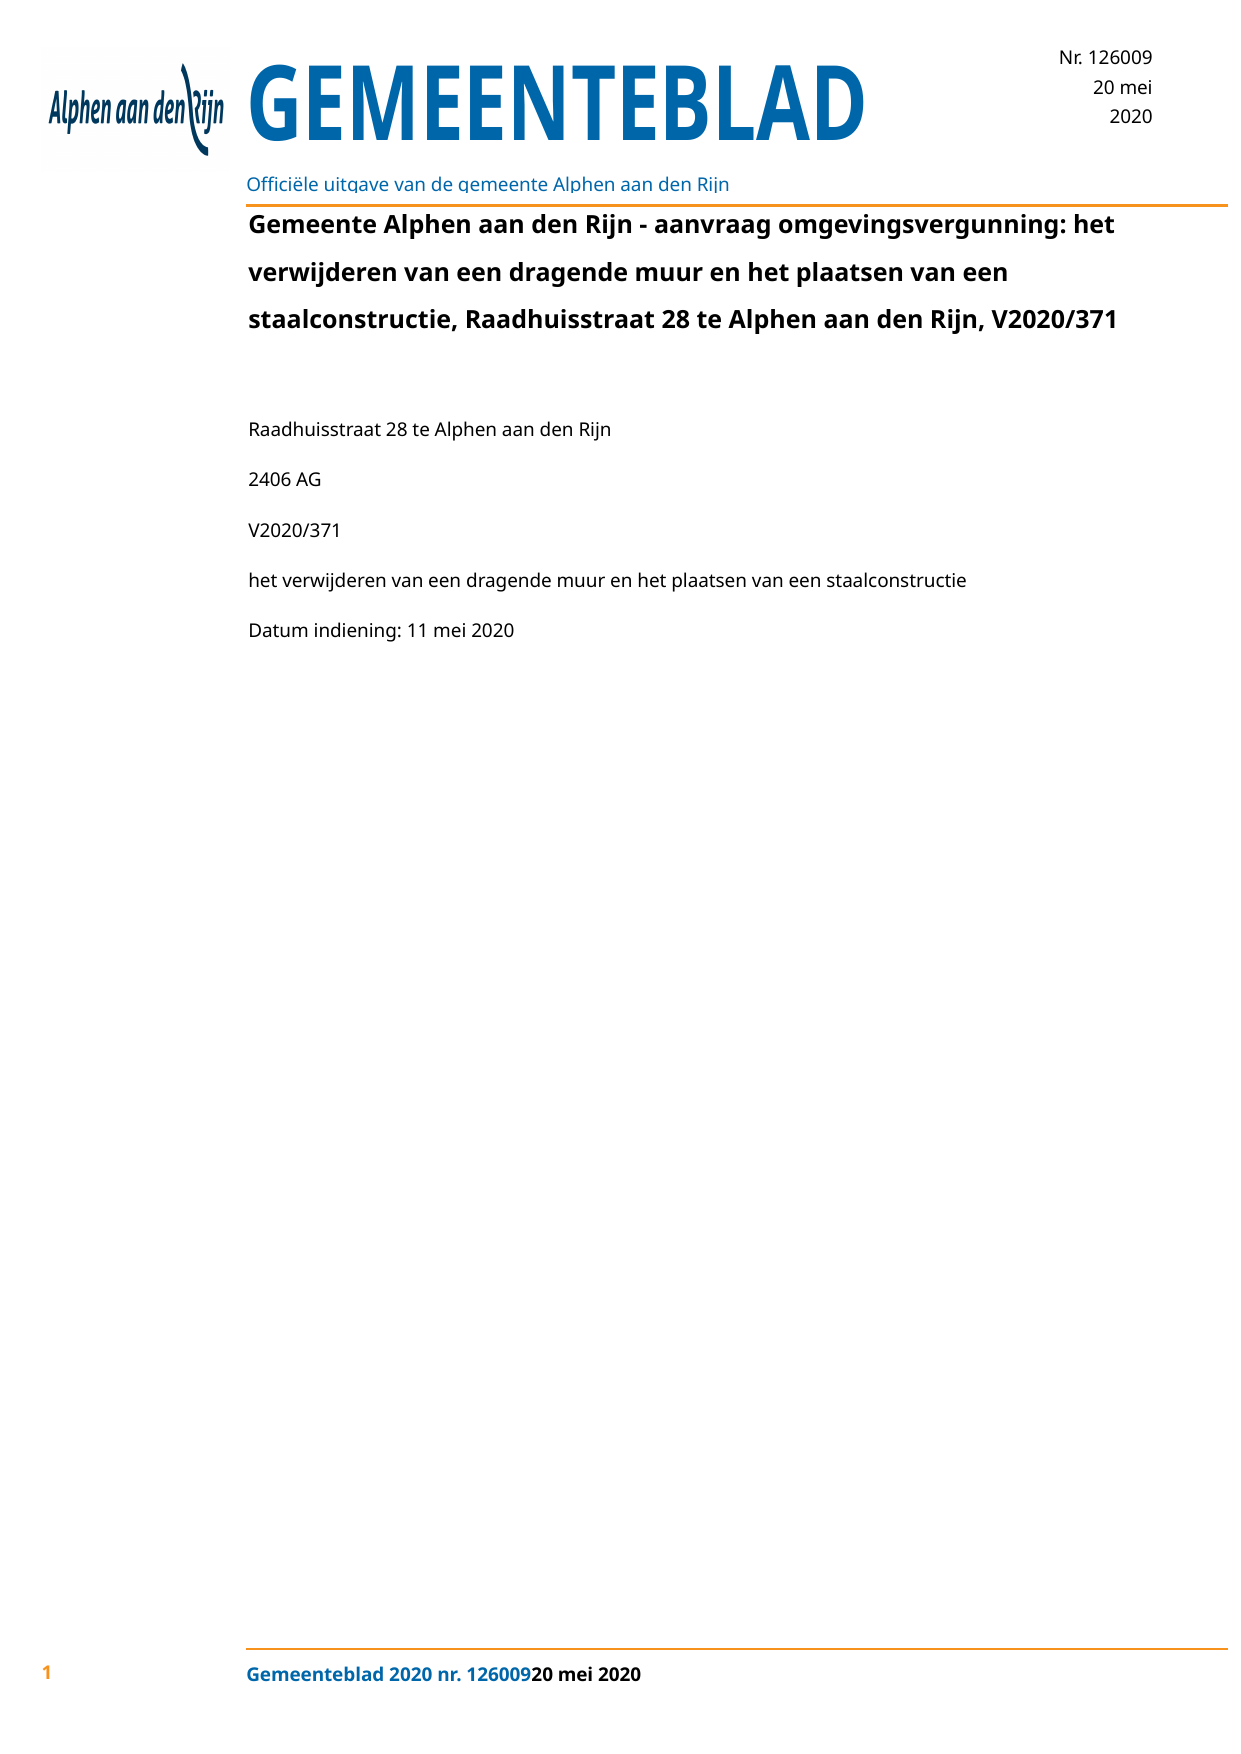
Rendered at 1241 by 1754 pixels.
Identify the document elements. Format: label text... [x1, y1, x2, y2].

text Raadhuisstraat 28 te Alphen aan den Rijn [248, 416, 1152, 442]
text Gemeente Alphen aan den Rijn - aanvraag omgevingsvergunning: het verwijderen van een dragende muur en het plaatsen van een staalconstructie, Raadhuisstraat 28 te Alphen aan den Rijn, V2020/371 [248, 207, 1152, 336]
text 2406 AG [248, 466, 1152, 492]
text V2020/371 [248, 517, 1152, 542]
text het verwijderen van een dragende muur en het plaatsen van een staalconstructie [248, 567, 1152, 593]
text Datum indiening: 11 mei 2020 [248, 618, 1152, 643]
picture [41, 47, 231, 172]
